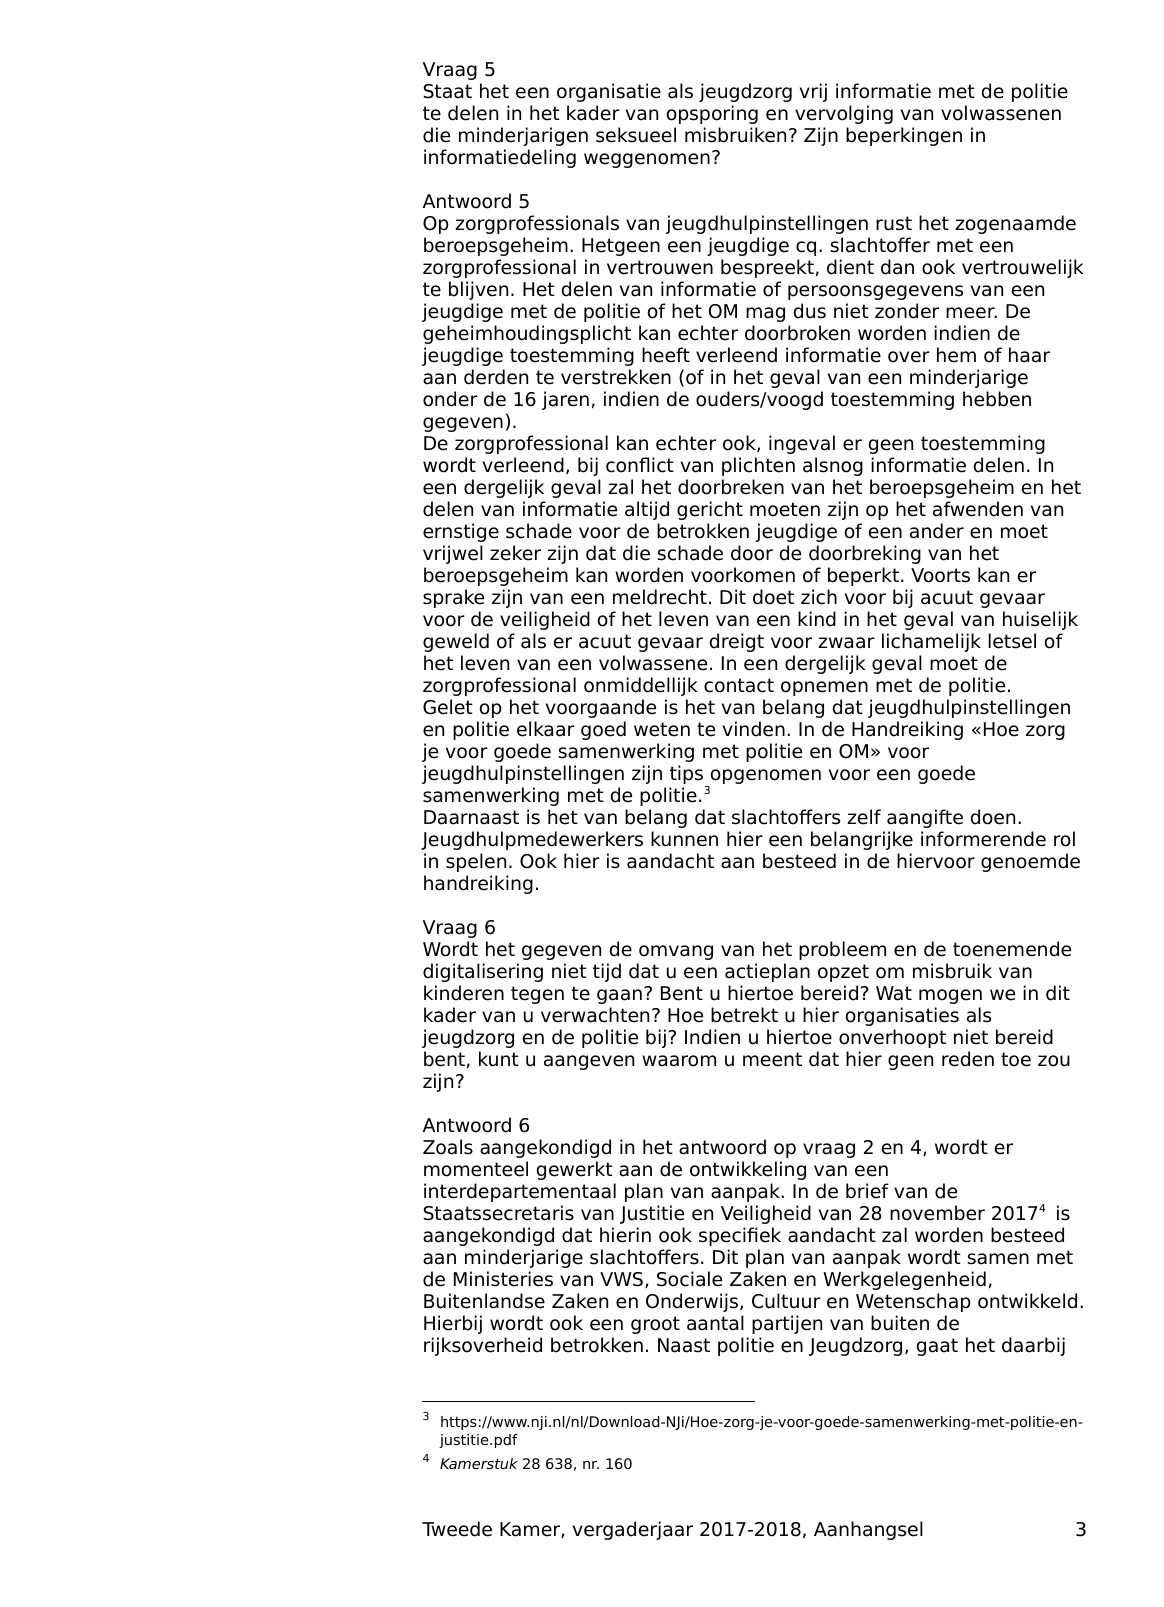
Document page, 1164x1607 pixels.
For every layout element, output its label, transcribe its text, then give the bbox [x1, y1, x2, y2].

text Antwoord 5 [422, 191, 1087, 213]
text Zoals aangekondigd in het antwoord op vraag 2 en 4, wordt er momenteel gewerkt aan de ontwikkeling van een interdepartementaal plan van aanpak. In de brief van de Staatssecretaris van Justitie en Veiligheid van 28 november 2017 is aangekondigd dat hierin ook specifiek aandacht zal worden besteed aan minderjarige slachtoffers. Dit plan van aanpak wordt samen met de Ministeries van VWS, Sociale Zaken en Werkgelegenheid, Buitenlandse Zaken en Onderwijs, Cultuur en Wetenschap ontwikkeld. Hierbij wordt ook een groot aantal partijen van buiten de rijksoverheid betrokken. Naast politie en Jeugdzorg, gaat het daarbij [422, 1137, 1087, 1356]
text Kamerstuk 28 638, nr. 160 [422, 1452, 1087, 1474]
text Daarnaast is het van belang dat slachtoffers zelf aangifte doen. Jeugdhulpmedewerkers kunnen hier een belangrijke informerende rol in spelen. Ook hier is aandacht aan besteed in de hiervoor genoemde handreiking. [422, 807, 1087, 894]
text Antwoord 6 [422, 1115, 1087, 1137]
text Gelet op het voorgaande is het van belang dat jeugdhulpinstellingen en politie elkaar goed weten te vinden. In de Handreiking «Hoe zorg je voor goede samenwerking met politie en OM» voor jeugdhulpinstellingen zijn tips opgenomen voor een goede samenwerking met de politie. [422, 697, 1087, 807]
text De zorgprofessional kan echter ook, ingeval er geen toestemming wordt verleend, bij conflict van plichten alsnog informatie delen. In een dergelijk geval zal het doorbreken van het beroepsgeheim en het delen van informatie altijd gericht moeten zijn op het afwenden van ernstige schade voor de betrokken jeugdige of een ander en moet vrijwel zeker zijn dat die schade door de doorbreking van het beroepsgeheim kan worden voorkomen of beperkt. Voorts kan er sprake zijn van een meldrecht. Dit doet zich voor bij acuut gevaar voor de veiligheid of het leven van een kind in het geval van huiselijk geweld of als er acuut gevaar dreigt voor zwaar lichamelijk letsel of het leven van een volwassene. In een dergelijk geval moet de zorgprofessional onmiddellijk contact opnemen met de politie. [422, 433, 1087, 697]
text https://www.nji.nl/nl/Download-NJi/Hoe-zorg-je-voor-goede-samenwerking-met-politie-en-justitie.pdf [422, 1410, 1087, 1449]
text Vraag 6 [422, 917, 1087, 939]
text Staat het een organisatie als jeugdzorg vrij informatie met de politie te delen in het kader van opsporing en vervolging van volwassenen die minderjarigen seksueel misbruiken? Zijn beperkingen in informatiedeling weggenomen? [422, 81, 1087, 169]
text Wordt het gegeven de omvang van het probleem en de toenemende digitalisering niet tijd dat u een actieplan opzet om misbruik van kinderen tegen te gaan? Bent u hiertoe bereid? Wat mogen we in dit kader van u verwachten? Hoe betrekt u hier organisaties als jeugdzorg en de politie bij? Indien u hiertoe onverhoopt niet bereid bent, kunt u aangeven waarom u meent dat hier geen reden toe zou zijn? [422, 939, 1087, 1092]
text Op zorgprofessionals van jeugdhulpinstellingen rust het zogenaamde beroepsgeheim. Hetgeen een jeugdige cq. slachtoffer met een zorgprofessional in vertrouwen bespreekt, dient dan ook vertrouwelijk te blijven. Het delen van informatie of persoonsgegevens van een jeugdige met de politie of het OM mag dus niet zonder meer. De geheimhoudingsplicht kan echter doorbroken worden indien de jeugdige toestemming heeft verleend informatie over hem of haar aan derden te verstrekken (of in het geval van een minderjarige onder de 16 jaren, indien de ouders/voogd toestemming hebben gegeven). [422, 213, 1087, 433]
text Vraag 5 [422, 59, 1087, 81]
